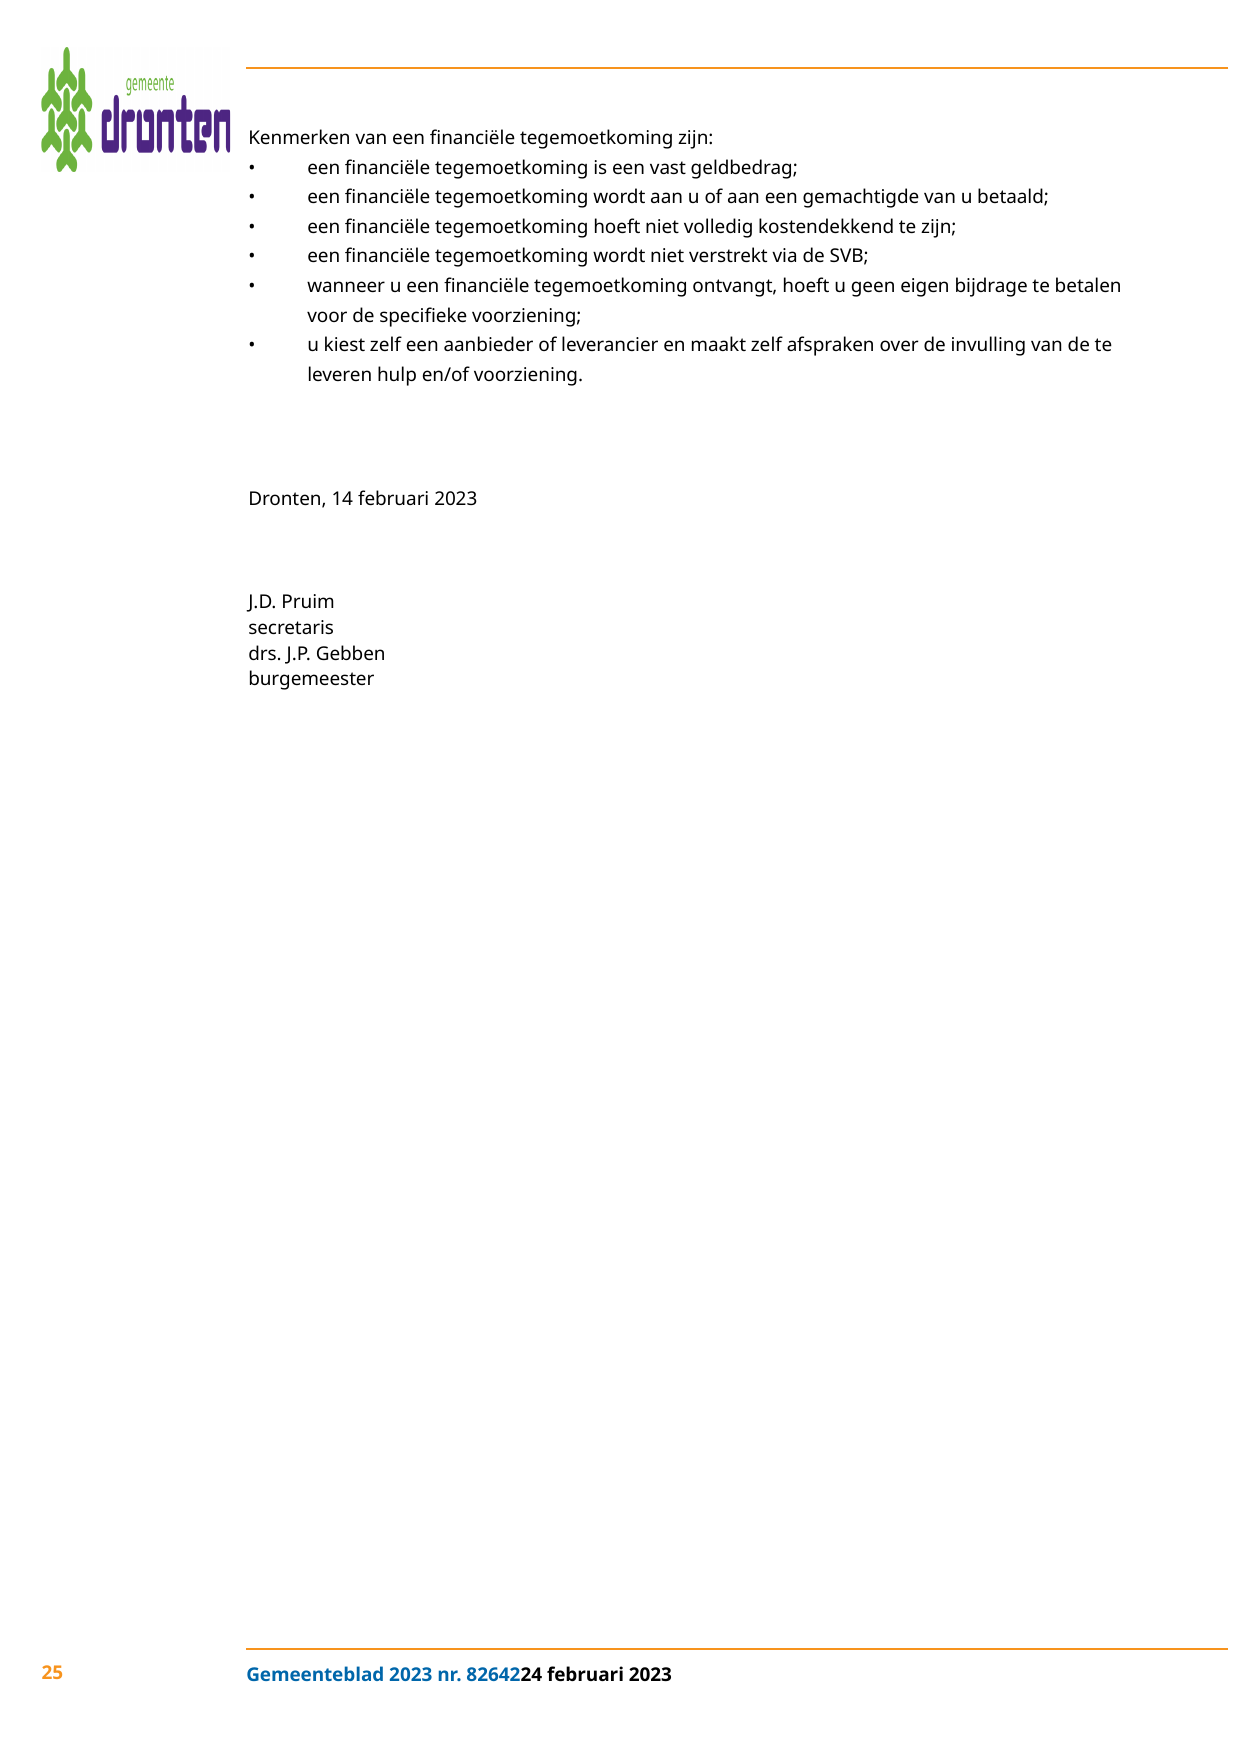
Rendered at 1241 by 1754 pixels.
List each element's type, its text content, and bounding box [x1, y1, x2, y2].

list een financiële tegemoetkoming is een vast geldbedrag; [248, 154, 1152, 180]
text secretaris [248, 614, 1152, 640]
text Kenmerken van een financiële tegemoetkoming zijn: [248, 124, 1152, 150]
text J.D. Pruim [248, 588, 1152, 614]
text burgemeester [248, 666, 1152, 691]
list wanneer u een financiële tegemoetkoming ontvangt, hoeft u geen eigen bijdrage te betalen voor de specifieke voorziening; [248, 272, 1152, 328]
list een financiële tegemoetkoming wordt niet verstrekt via de SVB; [248, 243, 1152, 268]
text Dronten, 14 februari 2023 [248, 486, 1152, 511]
list u kiest zelf een aanbieder of leverancier en maakt zelf afspraken over de invulling van de te leveren hulp en/of voorziening. [248, 331, 1152, 387]
text drs. J.P. Gebben [248, 640, 1152, 666]
picture [41, 47, 231, 172]
list een financiële tegemoetkoming hoeft niet volledig kostendekkend te zijn; [248, 213, 1152, 239]
list een financiële tegemoetkoming wordt aan u of aan een gemachtigde van u betaald; [248, 183, 1152, 209]
